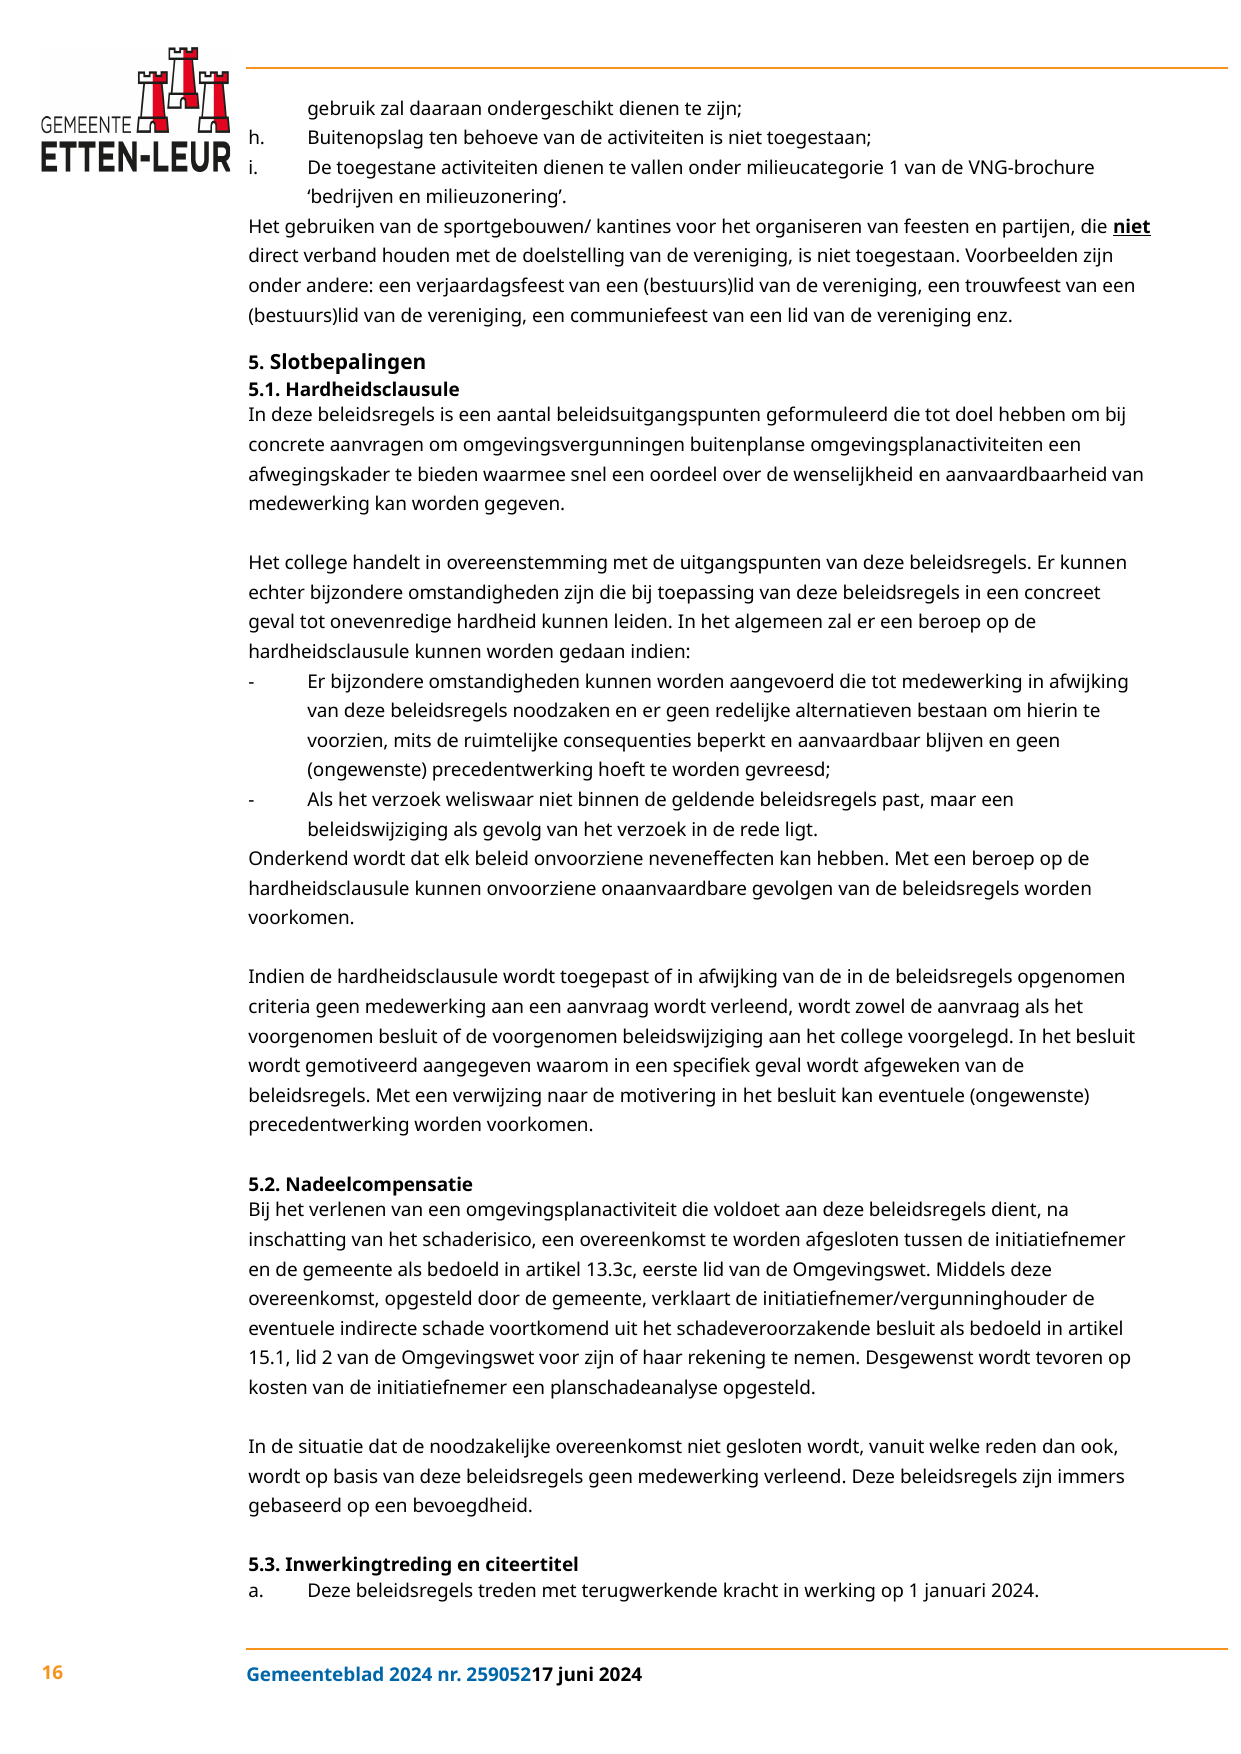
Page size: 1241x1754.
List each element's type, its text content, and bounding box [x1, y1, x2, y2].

text 5.3. Inwerkingtreding en citeertitel [248, 1552, 1152, 1577]
text Het gebruiken van de sportgebouwen/ kantines voor het organiseren van feesten en partijen, die niet direct verband houden met de doelstelling van de vereniging, is niet toegestaan. Voorbeelden zijn onder andere: een verjaardagsfeest van een (bestuurs)lid van de vereniging, een trouwfeest van een (bestuurs)lid van de vereniging, een communiefeest van een lid van de vereniging enz. [248, 213, 1152, 328]
text In de situatie dat de noodzakelijke overeenkomst niet gesloten wordt, vanuit welke reden dan ook, wordt op basis van deze beleidsregels geen medewerking verleend. Deze beleidsregels zijn immers gebaseerd op een bevoegdheid. [248, 1433, 1152, 1518]
text Het college handelt in overeenstemming met de uitgangspunten van deze beleidsregels. Er kunnen echter bijzondere omstandigheden zijn die bij toepassing van deze beleidsregels in een concreet geval tot onevenredige hardheid kunnen leiden. In het algemeen zal er een beroep op de hardheidsclausule kunnen worden gedaan indien: [248, 549, 1152, 664]
list Als het verzoek weliswaar niet binnen de geldende beleidsregels past, maar een beleidswijziging als gevolg van het verzoek in de rede ligt. [248, 786, 1152, 842]
list gebruik zal daaraan ondergeschikt dienen te zijn; [248, 95, 1152, 121]
list Er bijzondere omstandigheden kunnen worden aangevoerd die tot medewerking in afwijking van deze beleidsregels noodzaken en er geen redelijke alternatieven bestaan om hierin te voorzien, mits de ruimtelijke consequenties beperkt en aanvaardbaar blijven en geen (ongewenste) precedentwerking hoeft te worden gevreesd; [248, 668, 1152, 782]
text In deze beleidsregels is een aantal beleidsuitgangspunten geformuleerd die tot doel hebben om bij concrete aanvragen om omgevingsvergunningen buitenplanse omgevingsplanactiviteiten een afwegingskader te bieden waarmee snel een oordeel over de wenselijkheid en aanvaardbaarheid van medewerking kan worden gegeven. [248, 402, 1152, 516]
list Buitenopslag ten behoeve van de activiteiten is niet toegestaan; [248, 124, 1152, 150]
list De toegestane activiteiten dienen te vallen onder milieucategorie 1 van de VNG-brochure ‘bedrijven en milieuzonering’. [248, 154, 1152, 209]
text Bij het verlenen van een omgevingsplanactiviteit die voldoet aan deze beleidsregels dient, na inschatting van het schaderisico, een overeenkomst te worden afgesloten tussen de initiatiefnemer en de gemeente als bedoeld in artikel 13.3c, eerste lid van de Omgevingswet. Middels deze overeenkomst, opgesteld door de gemeente, verklaart de initiatiefnemer/vergunninghouder de eventuele indirecte schade voortkomend uit het schadeveroorzakende besluit als bedoeld in artikel 15.1, lid 2 van de Omgevingswet voor zijn of haar rekening te nemen. Desgewenst wordt tevoren op kosten van de initiatiefnemer een planschadeanalyse opgesteld. [248, 1197, 1152, 1400]
list Deze beleidsregels treden met terugwerkende kracht in werking op 1 januari 2024. [248, 1577, 1152, 1603]
text 5.1. Hardheidsclausule [248, 376, 1152, 402]
text Indien de hardheidsclausule wordt toegepast of in afwijking van de in de beleidsregels opgenomen criteria geen medewerking aan een aanvraag wordt verleend, wordt zowel de aanvraag als het voorgenomen besluit of de voorgenomen beleidswijziging aan het college voorgelegd. In het besluit wordt gemotiveerd aangegeven waarom in een specifiek geval wordt afgeweken van de beleidsregels. Met een verwijzing naar de motivering in het besluit kan eventuele (ongewenste) precedentwerking worden voorkomen. [248, 964, 1152, 1137]
text Onderkend wordt dat elk beleid onvoorziene neveneffecten kan hebben. Met een beroep op de hardheidsclausule kunnen onvoorziene onaanvaardbare gevolgen van de beleidsregels worden voorkomen. [248, 845, 1152, 930]
text 5.2. Nadeelcompensatie [248, 1171, 1152, 1197]
picture [41, 47, 231, 172]
text 5. Slotbepalingen [248, 347, 1152, 376]
